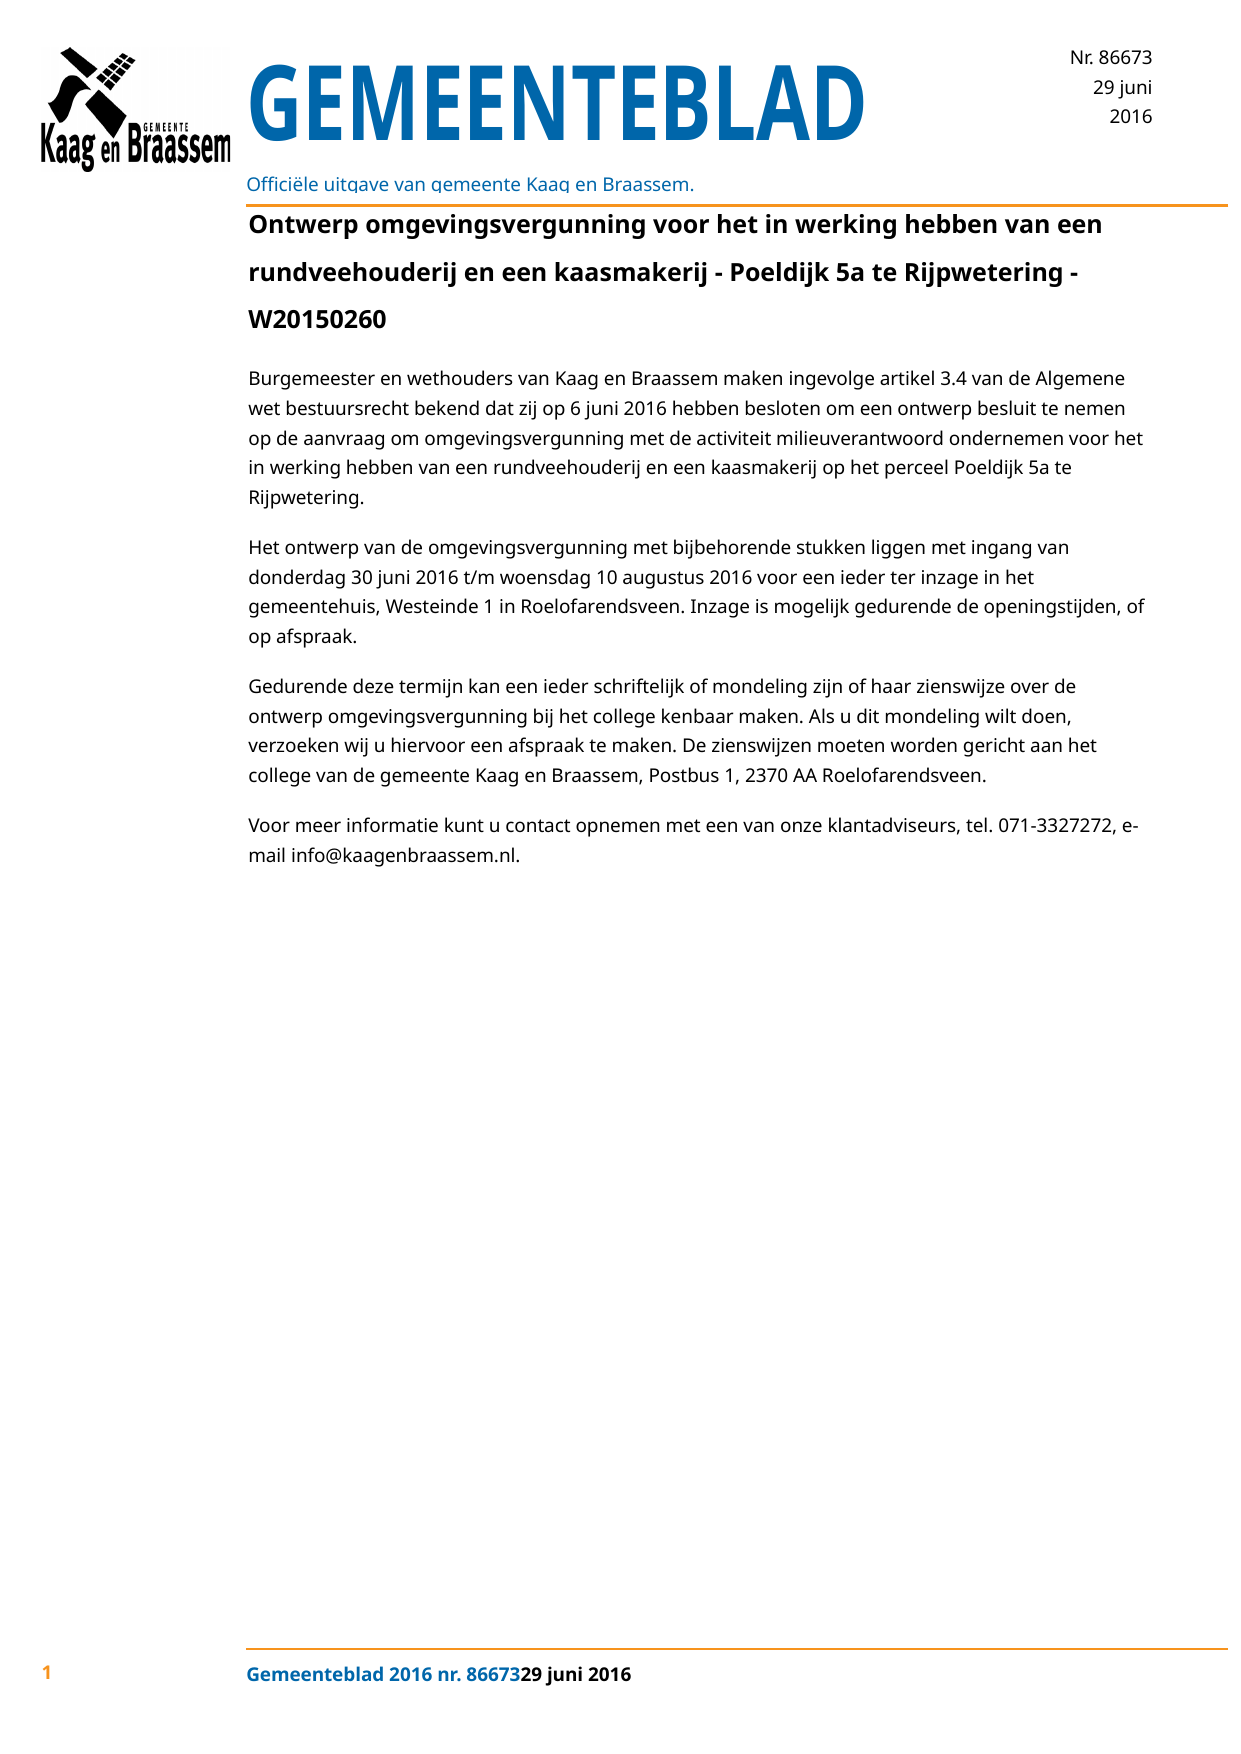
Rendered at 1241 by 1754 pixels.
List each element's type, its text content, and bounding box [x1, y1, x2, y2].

text Voor meer informatie kunt u contact opnemen met een van onze klantadviseurs, tel. 071-3327272, e-mail info@kaagenbraassem.nl. [248, 813, 1152, 868]
text Ontwerp omgevingsvergunning voor het in werking hebben van een rundveehouderij en een kaasmakerij - Poeldijk 5a te Rijpwetering - W20150260 [248, 207, 1152, 336]
text Het ontwerp van de omgevingsvergunning met bijbehorende stukken liggen met ingang van donderdag 30 juni 2016 t/m woensdag 10 augustus 2016 voor een ieder ter inzage in het gemeentehuis, Westeinde 1 in Roelofarendsveen. Inzage is mogelijk gedurende de openingstijden, of op afspraak. [248, 534, 1152, 649]
text Burgemeester en wethouders van Kaag en Braassem maken ingevolge artikel 3.4 van de Algemene wet bestuursrecht bekend dat zij op 6 juni 2016 hebben besloten om een ontwerp besluit te nemen op de aanvraag om omgevingsvergunning met de activiteit milieuverantwoord ondernemen voor het in werking hebben van een rundveehouderij en een kaasmakerij op het perceel Poeldijk 5a te Rijpwetering. [248, 366, 1152, 509]
picture [41, 47, 231, 172]
text Gedurende deze termijn kan een ieder schriftelijk of mondeling zijn of haar zienswijze over de ontwerp omgevingsvergunning bij het college kenbaar maken. Als u dit mondeling wilt doen, verzoeken wij u hiervoor een afspraak te maken. De zienswijzen moeten worden gericht aan het college van de gemeente Kaag en Braassem, Postbus 1, 2370 AA Roelofarendsveen. [248, 673, 1152, 788]
